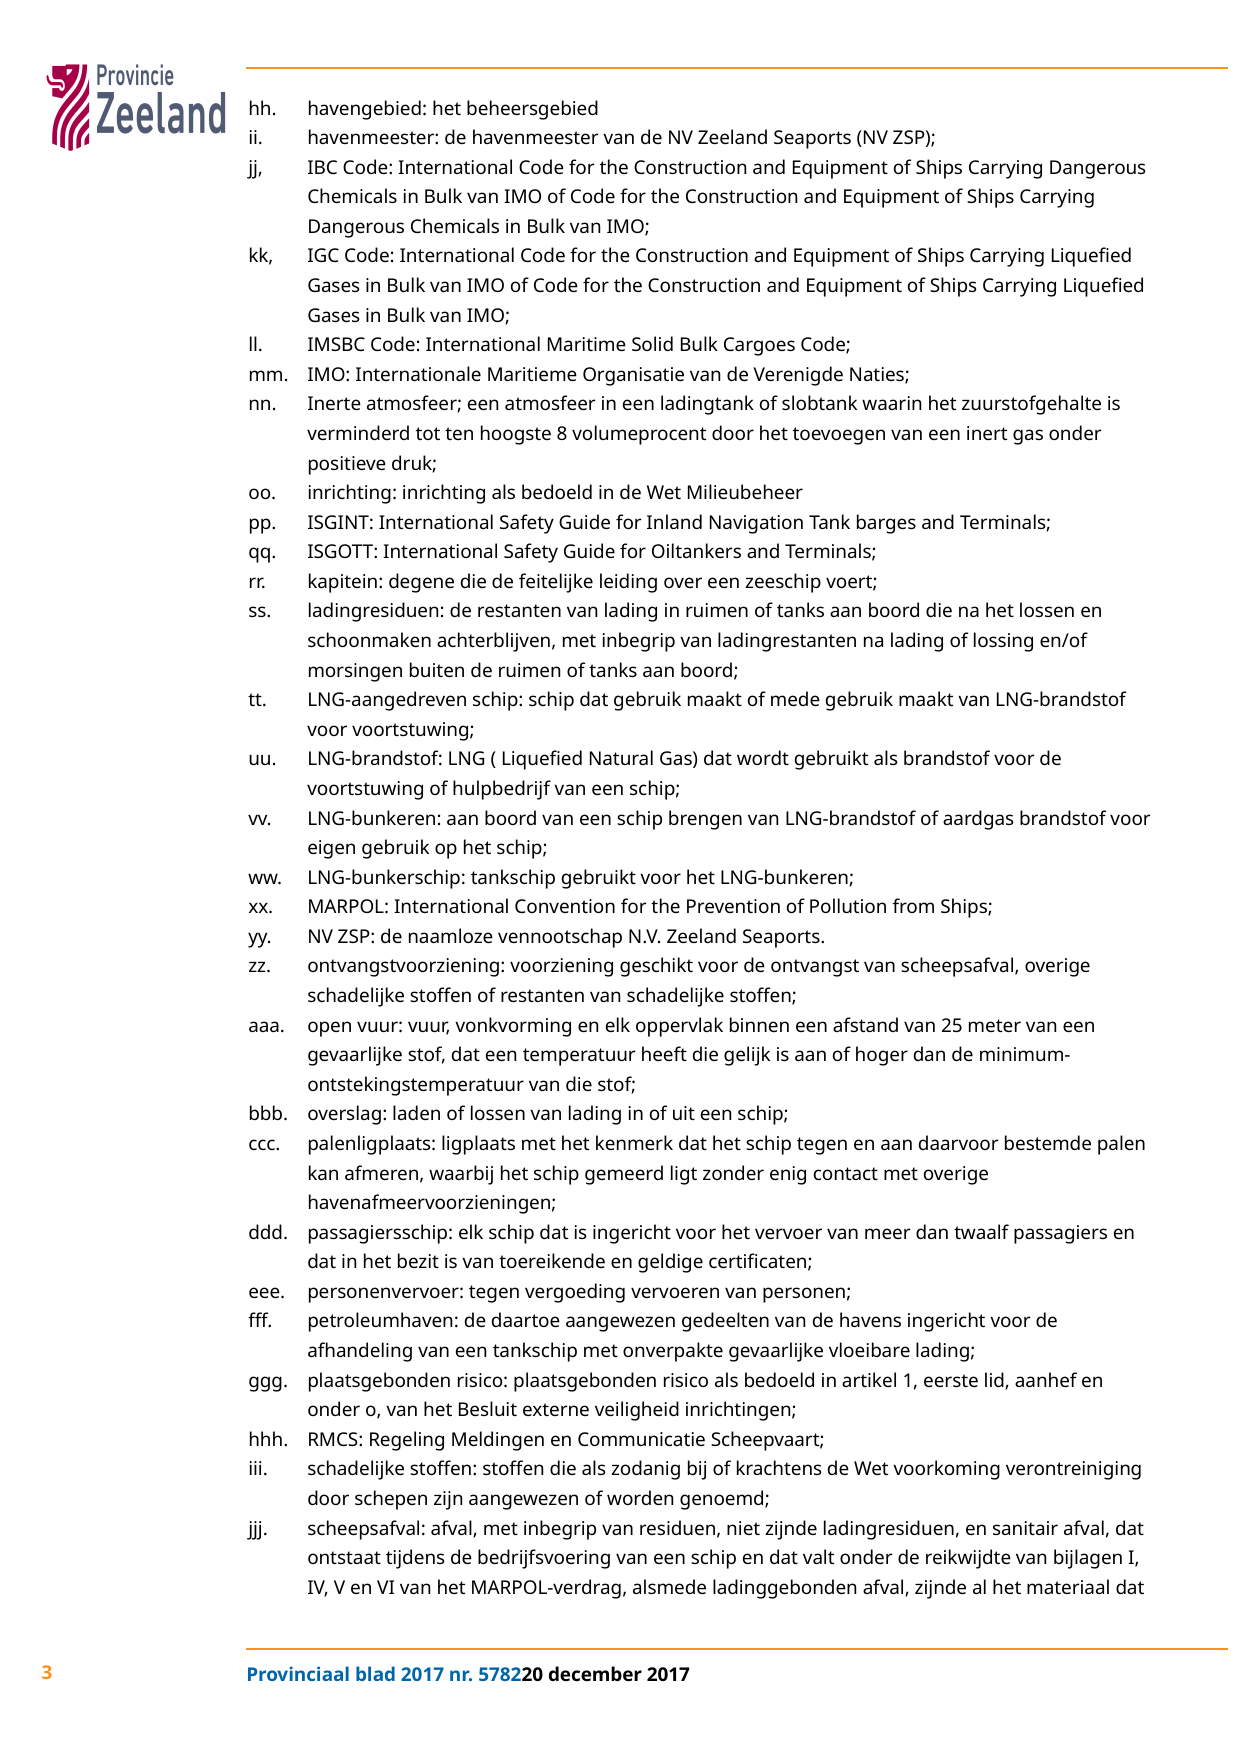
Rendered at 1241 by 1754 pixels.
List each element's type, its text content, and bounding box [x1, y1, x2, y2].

list scheepsafval: afval, met inbegrip van residuen, niet zijnde ladingresiduen, en sanitair afval, dat ontstaat tijdens de bedrijfsvoering van een schip en dat valt onder de reikwijdte van bijlagen I, IV, V en VI van het MARPOL-verdrag, alsmede ladinggebonden afval, zijnde al het materiaal dat [248, 1515, 1152, 1600]
list ontvangstvoorziening: voorziening geschikt voor de ontvangst van scheepsafval, overige schadelijke stoffen of restanten van schadelijke stoffen; [248, 953, 1152, 1008]
list LNG-brandstof: LNG ( Liquefied Natural Gas) dat wordt gebruikt als brandstof voor de voortstuwing of hulpbedrijf van een schip; [248, 746, 1152, 801]
list IGC Code: International Code for the Construction and Equipment of Ships Carrying Liquefied Gases in Bulk van IMO of Code for the Construction and Equipment of Ships Carrying Liquefied Gases in Bulk van IMO; [248, 243, 1152, 328]
list palenligplaats: ligplaats met het kenmerk dat het schip tegen en aan daarvoor bestemde palen kan afmeren, waarbij het schip gemeerd ligt zonder enig contact met overige havenafmeervoorzieningen; [248, 1130, 1152, 1215]
list LNG-aangedreven schip: schip dat gebruik maakt of mede gebruik maakt van LNG-brandstof voor voortstuwing; [248, 686, 1152, 742]
list LNG-bunkerschip: tankschip gebruikt voor het LNG-bunkeren; [248, 864, 1152, 890]
list petroleumhaven: de daartoe aangewezen gedeelten van de havens ingericht voor de afhandeling van een tankschip met onverpakte gevaarlijke vloeibare lading; [248, 1308, 1152, 1363]
list havenmeester: de havenmeester van de NV Zeeland Seaports (NV ZSP); [248, 124, 1152, 150]
list personenvervoer: tegen vergoeding vervoeren van personen; [248, 1278, 1152, 1304]
list MARPOL: International Convention for the Prevention of Pollution from Ships; [248, 893, 1152, 919]
list ladingresiduen: de restanten van lading in ruimen of tanks aan boord die na het lossen en schoonmaken achterblijven, met inbegrip van ladingrestanten na lading of lossing en/of morsingen buiten de ruimen of tanks aan boord; [248, 598, 1152, 683]
list plaatsgebonden risico: plaatsgebonden risico als bedoeld in artikel 1, eerste lid, aanhef en onder o, van het Besluit externe veiligheid inrichtingen; [248, 1367, 1152, 1422]
list passagiersschip: elk schip dat is ingericht voor het vervoer van meer dan twaalf passagiers en dat in het bezit is van toereikende en geldige certificaten; [248, 1219, 1152, 1274]
list Inerte atmosfeer; een atmosfeer in een ladingtank of slobtank waarin het zuurstofgehalte is verminderd tot ten hoogste 8 volumeprocent door het toevoegen van een inert gas onder positieve druk; [248, 391, 1152, 476]
picture [41, 47, 231, 172]
list inrichting: inrichting als bedoeld in de Wet Milieubeheer [248, 479, 1152, 505]
list IMSBC Code: International Maritime Solid Bulk Cargoes Code; [248, 331, 1152, 357]
list NV ZSP: de naamloze vennootschap N.V. Zeeland Seaports. [248, 923, 1152, 949]
list schadelijke stoffen: stoffen die als zodanig bij of krachtens de Wet voorkoming verontreiniging door schepen zijn aangewezen of worden genoemd; [248, 1456, 1152, 1511]
list RMCS: Regeling Meldingen en Communicatie Scheepvaart; [248, 1426, 1152, 1452]
list open vuur: vuur, vonkvorming en elk oppervlak binnen een afstand van 25 meter van een gevaarlijke stof, dat een temperatuur heeft die gelijk is aan of hoger dan de minimum-ontstekingstemperatuur van die stof; [248, 1012, 1152, 1097]
list IMO: Internationale Maritieme Organisatie van de Verenigde Naties; [248, 361, 1152, 387]
list ISGINT: International Safety Guide for Inland Navigation Tank barges and Terminals; [248, 509, 1152, 535]
list IBC Code: International Code for the Construction and Equipment of Ships Carrying Dangerous Chemicals in Bulk van IMO of Code for the Construction and Equipment of Ships Carrying Dangerous Chemicals in Bulk van IMO; [248, 154, 1152, 239]
list overslag: laden of lossen van lading in of uit een schip; [248, 1101, 1152, 1126]
list ISGOTT: International Safety Guide for Oiltankers and Terminals; [248, 538, 1152, 564]
list LNG-bunkeren: aan boord van een schip brengen van LNG-brandstof of aardgas brandstof voor eigen gebruik op het schip; [248, 805, 1152, 860]
list havengebied: het beheersgebied [248, 95, 1152, 121]
list kapitein: degene die de feitelijke leiding over een zeeschip voert; [248, 568, 1152, 594]
